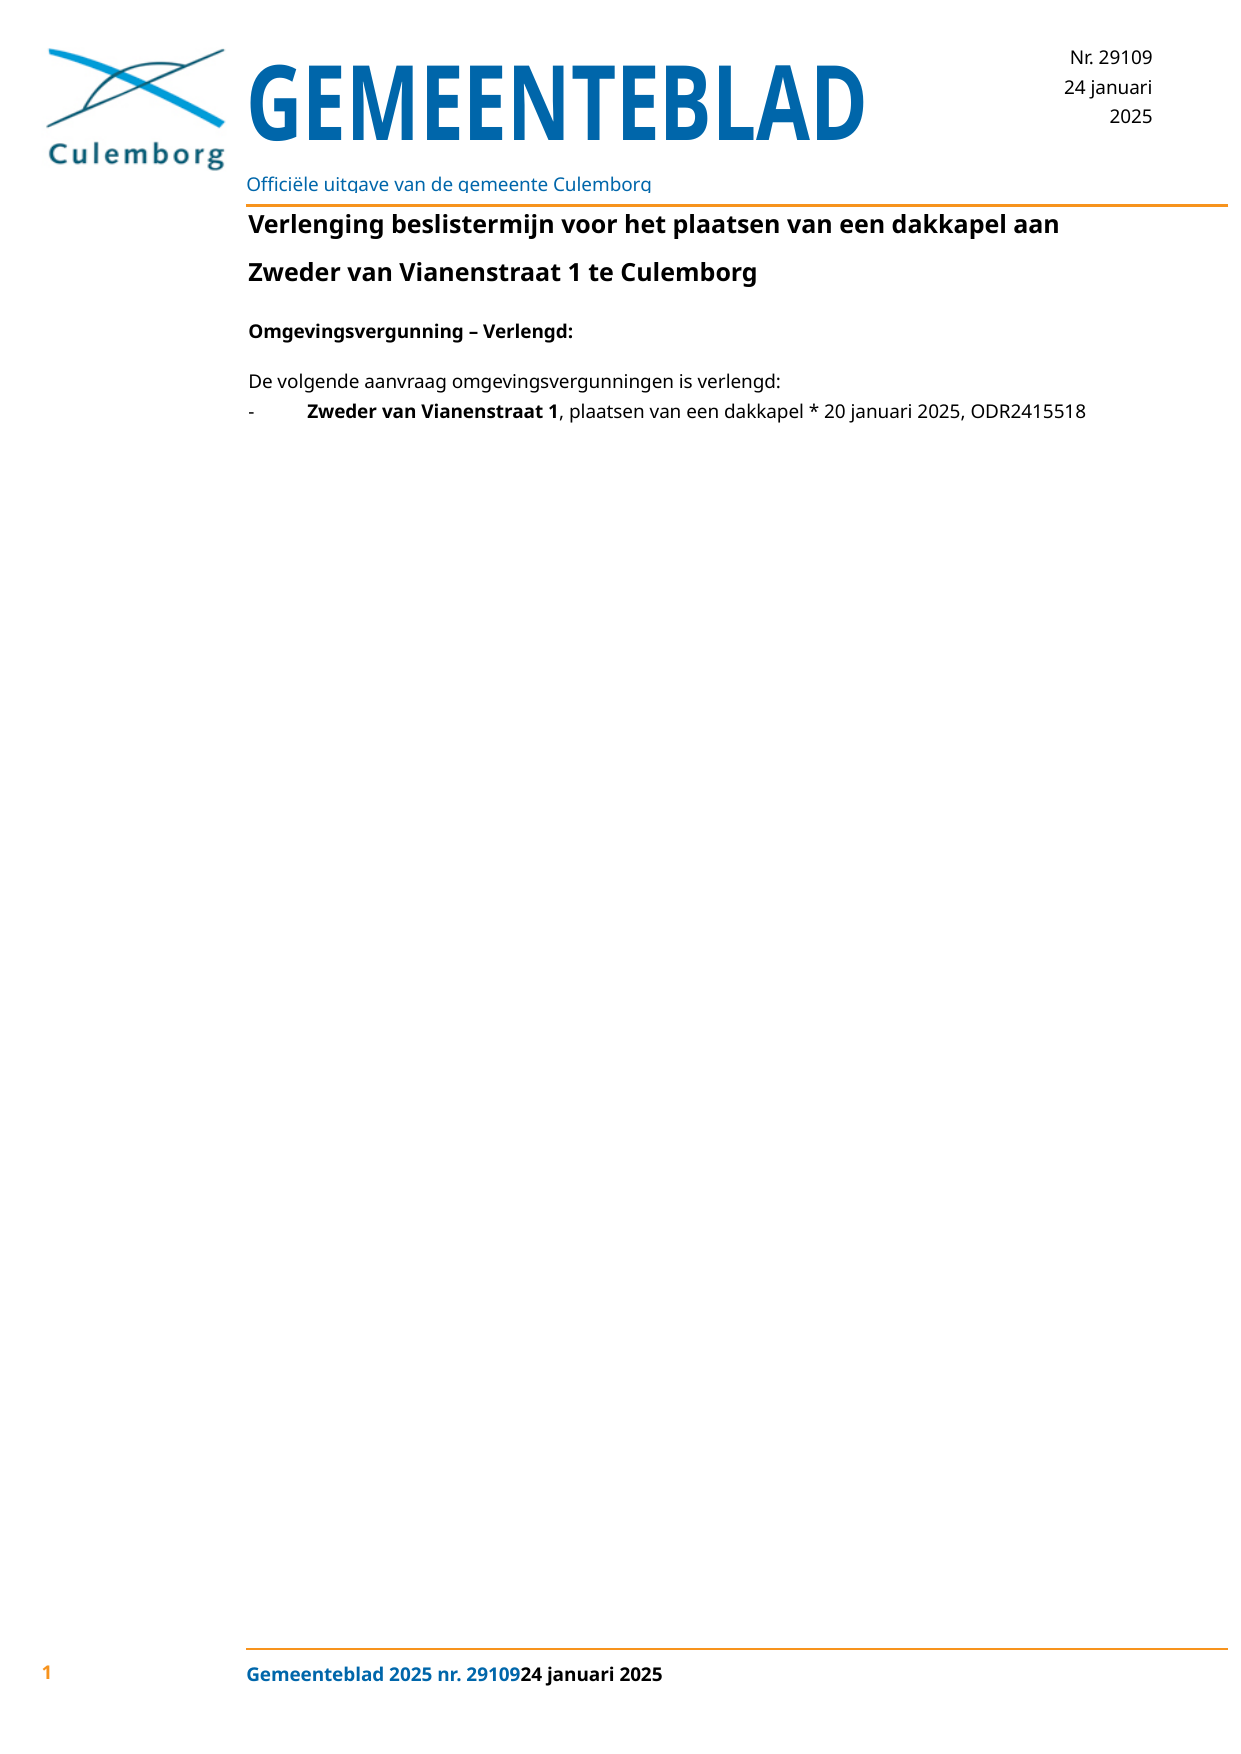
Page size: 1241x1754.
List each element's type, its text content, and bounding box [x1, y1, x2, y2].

list Zweder van Vianenstraat 1, plaatsen van een dakkapel * 20 januari 2025, ODR2415518 [248, 398, 1152, 424]
picture [41, 47, 231, 172]
text Verlenging beslistermijn voor het plaatsen van een dakkapel aan Zweder van Vianenstraat 1 te Culemborg [248, 207, 1152, 288]
text De volgende aanvraag omgevingsvergunningen is verlengd: [248, 368, 1152, 394]
text Omgevingsvergunning – Verlengd: [248, 318, 1152, 344]
